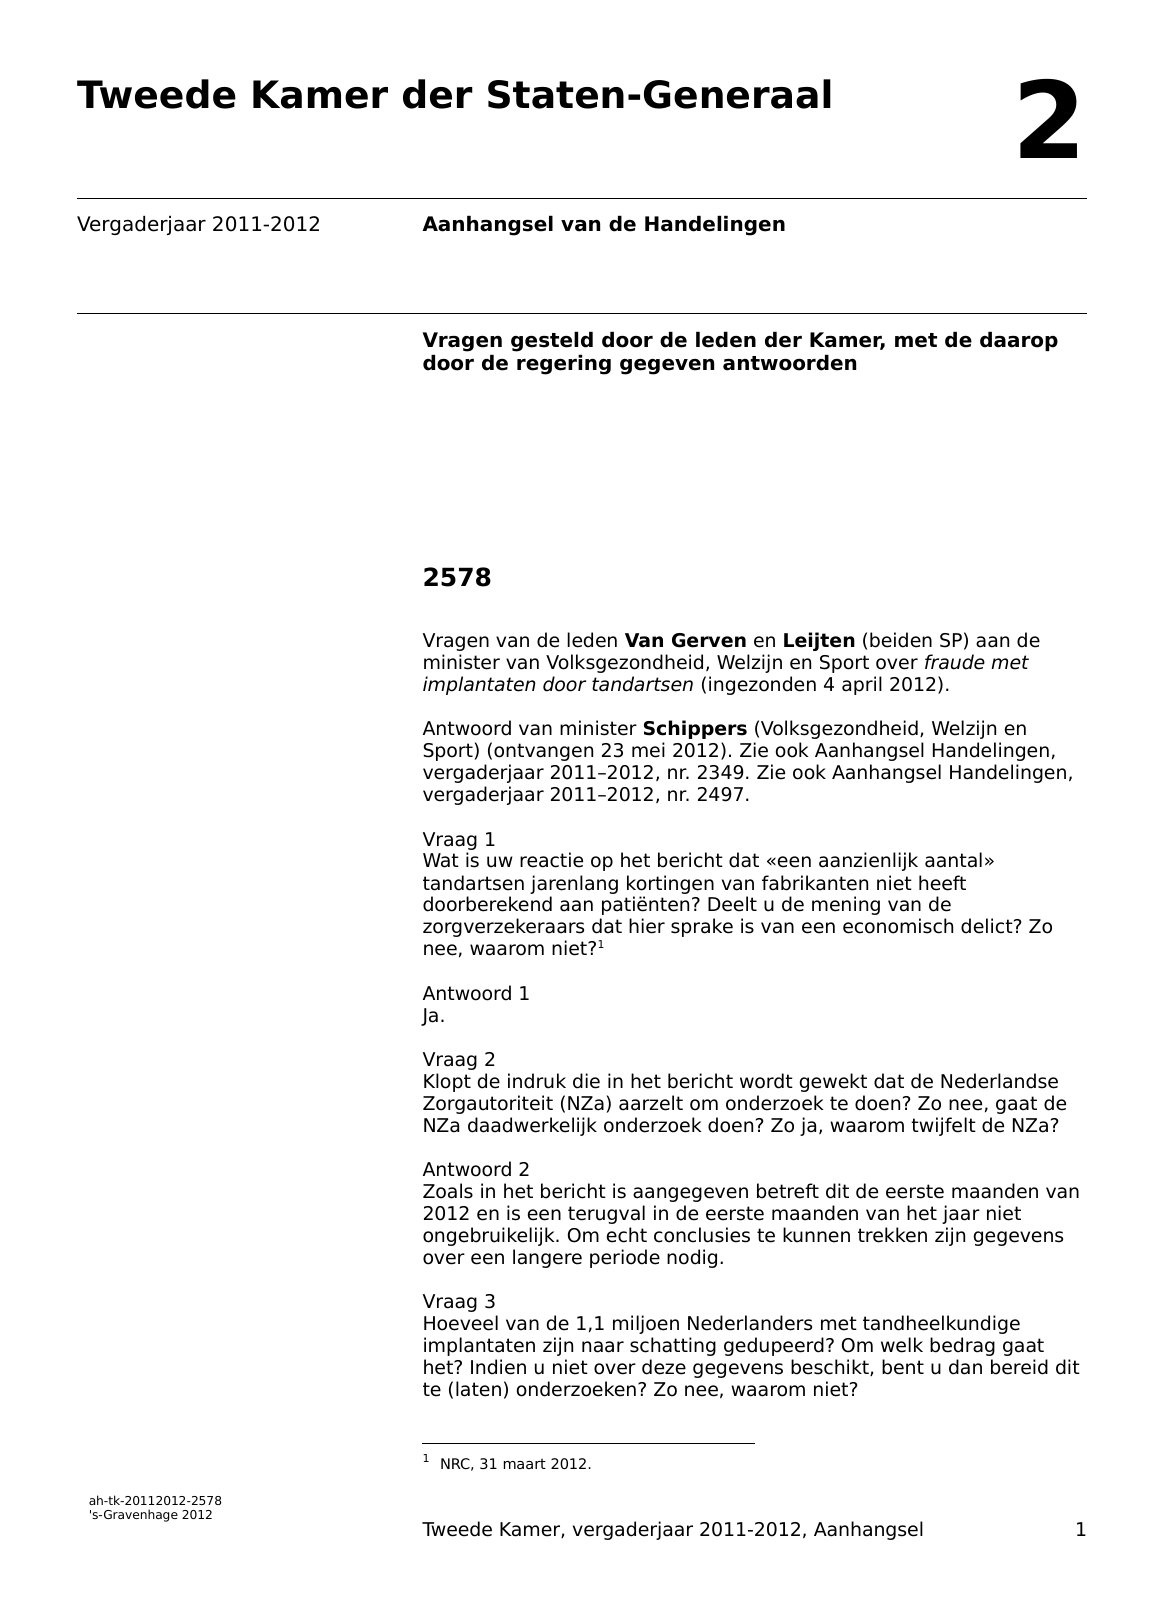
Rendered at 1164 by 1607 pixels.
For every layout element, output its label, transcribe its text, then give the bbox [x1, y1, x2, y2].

text 's-Gravenhage 2012 [88, 1508, 323, 1522]
text Ja. [422, 1004, 1087, 1026]
table_cell Vragen gesteld door de leden der Kamer, met de daarop door de regering gegeven antwoorden [422, 314, 1087, 375]
text NRC, 31 maart 2012. [422, 1452, 1087, 1474]
table_cell Aanhangsel van de Handelingen [422, 199, 1087, 313]
text Hoeveel van de 1,1 miljoen Nederlanders met tandheelkundige implantaten zijn naar schatting gedupeerd? Om welk bedrag gaat het? Indien u niet over deze gegevens beschikt, bent u dan bereid dit te (laten) onderzoeken? Zo nee, waarom niet? [422, 1313, 1087, 1401]
table_cell [77, 314, 422, 375]
table_cell Vergaderjaar 2011-2012 [77, 199, 422, 313]
table_header Tweede Kamer der Staten-Generaal [77, 59, 886, 198]
text ah-tk-20112012-2578 [88, 1494, 323, 1508]
text Vraag 2 [422, 1049, 1087, 1071]
table_header 2 [886, 59, 1087, 198]
text Antwoord van minister Schippers (Volksgezondheid, Welzijn en Sport) (ontvangen 23 mei 2012). Zie ook Aanhangsel Handelingen, vergaderjaar 2011–2012, nr. 2349. Zie ook Aanhangsel Handelingen, vergaderjaar 2011–2012, nr. 2497. [422, 718, 1087, 806]
text Antwoord 2 [422, 1159, 1087, 1181]
text Zoals in het bericht is aangegeven betreft dit de eerste maanden van 2012 en is een terugval in de eerste maanden van het jaar niet ongebruikelijk. Om echt conclusies te kunnen trekken zijn gegevens over een langere periode nodig. [422, 1181, 1087, 1269]
text Vragen van de leden Van Gerven en Leijten (beiden SP) aan de minister van Volksgezondheid, Welzijn en Sport over fraude met implantaten door tandartsen (ingezonden 4 april 2012). [422, 630, 1087, 696]
text Klopt de indruk die in het bericht wordt gewekt dat de Nederlandse Zorgautoriteit (NZa) aarzelt om onderzoek te doen? Zo nee, gaat de NZa daadwerkelijk onderzoek doen? Zo ja, waarom twijfelt de NZa? [422, 1071, 1087, 1137]
text Wat is uw reactie op het bericht dat «een aanzienlijk aantal» tandartsen jarenlang kortingen van fabrikanten niet heeft doorberekend aan patiënten? Deelt u de mening van de zorgverzekeraars dat hier sprake is van een economisch delict? Zo nee, waarom niet? [422, 850, 1087, 960]
text Vraag 1 [422, 828, 1087, 850]
text 2578 [422, 563, 1087, 592]
text Antwoord 1 [422, 982, 1087, 1004]
text Vraag 3 [422, 1291, 1087, 1313]
